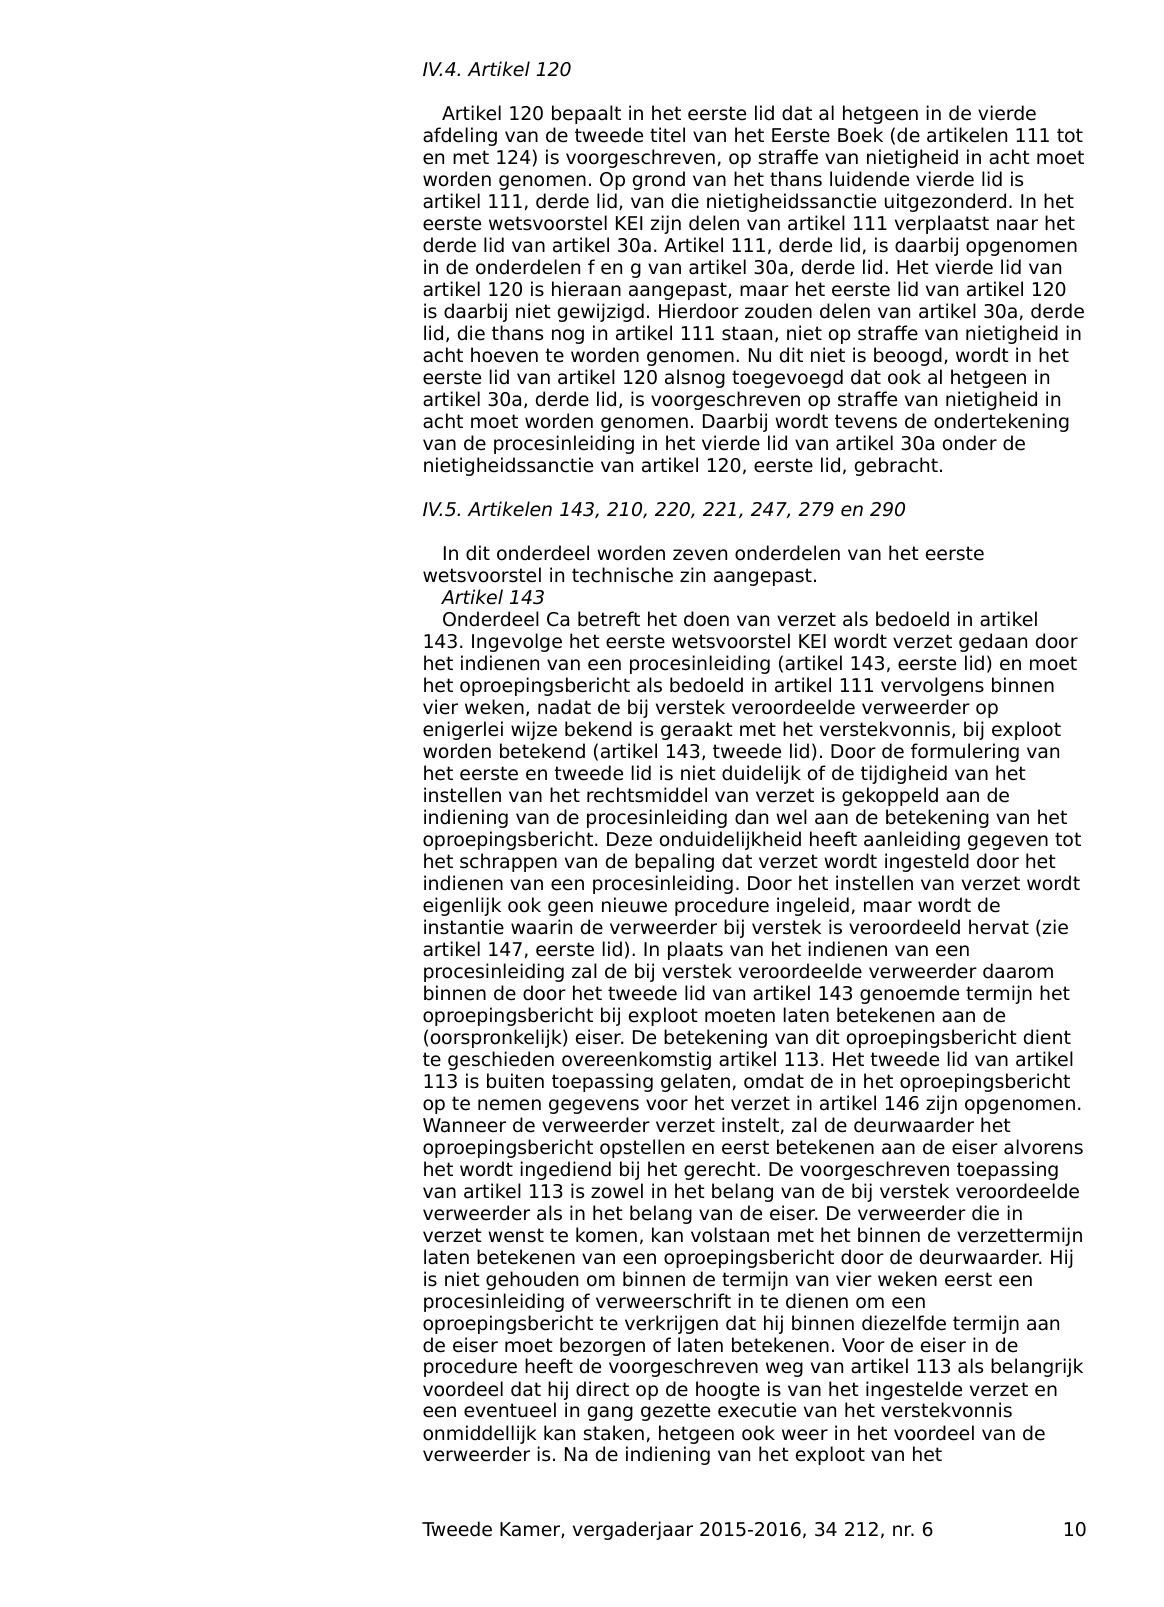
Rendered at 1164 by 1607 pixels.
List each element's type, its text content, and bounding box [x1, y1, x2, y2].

text Artikel 120 bepaalt in het eerste lid dat al hetgeen in de vierde afdeling van de tweede titel van het Eerste Boek (de artikelen 111 tot en met 124) is voorgeschreven, op straffe van nietigheid in acht moet worden genomen. Op grond van het thans luidende vierde lid is artikel 111, derde lid, van die nietigheidssanctie uitgezonderd. In het eerste wetsvoorstel KEI zijn delen van artikel 111 verplaatst naar het derde lid van artikel 30a. Artikel 111, derde lid, is daarbij opgenomen in de onderdelen f en g van artikel 30a, derde lid. Het vierde lid van artikel 120 is hieraan aangepast, maar het eerste lid van artikel 120 is daarbij niet gewijzigd. Hierdoor zouden delen van artikel 30a, derde lid, die thans nog in artikel 111 staan, niet op straffe van nietigheid in acht hoeven te worden genomen. Nu dit niet is beoogd, wordt in het eerste lid van artikel 120 alsnog toegevoegd dat ook al hetgeen in artikel 30a, derde lid, is voorgeschreven op straffe van nietigheid in acht moet worden genomen. Daarbij wordt tevens de ondertekening van de procesinleiding in het vierde lid van artikel 30a onder de nietigheidssanctie van artikel 120, eerste lid, gebracht. [422, 103, 1087, 477]
subtitle IV.5. Artikelen 143, 210, 220, 221, 247, 279 en 290 [422, 499, 1087, 521]
text Artikel 143 [422, 587, 1087, 609]
subtitle IV.4. Artikel 120 [422, 59, 1087, 81]
text In dit onderdeel worden zeven onderdelen van het eerste wetsvoorstel in technische zin aangepast. [422, 543, 1087, 587]
text Onderdeel Ca betreft het doen van verzet als bedoeld in artikel 143. Ingevolge het eerste wetsvoorstel KEI wordt verzet gedaan door het indienen van een procesinleiding (artikel 143, eerste lid) en moet het oproepingsbericht als bedoeld in artikel 111 vervolgens binnen vier weken, nadat de bij verstek veroordeelde verweerder op enigerlei wijze bekend is geraakt met het verstekvonnis, bij exploot worden betekend (artikel 143, tweede lid). Door de formulering van het eerste en tweede lid is niet duidelijk of de tijdigheid van het instellen van het rechtsmiddel van verzet is gekoppeld aan de indiening van de procesinleiding dan wel aan de betekening van het oproepingsbericht. Deze onduidelijkheid heeft aanleiding gegeven tot het schrappen van de bepaling dat verzet wordt ingesteld door het indienen van een procesinleiding. Door het instellen van verzet wordt eigenlijk ook geen nieuwe procedure ingeleid, maar wordt de instantie waarin de verweerder bij verstek is veroordeeld hervat (zie artikel 147, eerste lid). In plaats van het indienen van een procesinleiding zal de bij verstek veroordeelde verweerder daarom binnen de door het tweede lid van artikel 143 genoemde termijn het oproepingsbericht bij exploot moeten laten betekenen aan de (oorspronkelijk) eiser. De betekening van dit oproepingsbericht dient te geschieden overeenkomstig artikel 113. Het tweede lid van artikel 113 is buiten toepassing gelaten, omdat de in het oproepingsbericht op te nemen gegevens voor het verzet in artikel 146 zijn opgenomen. Wanneer de verweerder verzet instelt, zal de deurwaarder het oproepingsbericht opstellen en eerst betekenen aan de eiser alvorens het wordt ingediend bij het gerecht. De voorgeschreven toepassing van artikel 113 is zowel in het belang van de bij verstek veroordeelde verweerder als in het belang van de eiser. De verweerder die in verzet wenst te komen, kan volstaan met het binnen de verzettermijn laten betekenen van een oproepingsbericht door de deurwaarder. Hij is niet gehouden om binnen de termijn van vier weken eerst een procesinleiding of verweerschrift in te dienen om een oproepingsbericht te verkrijgen dat hij binnen diezelfde termijn aan de eiser moet bezorgen of laten betekenen. Voor de eiser in de procedure heeft de voorgeschreven weg van artikel 113 als belangrijk voordeel dat hij direct op de hoogte is van het ingestelde verzet en een eventueel in gang gezette executie van het verstekvonnis onmiddellijk kan staken, hetgeen ook weer in het voordeel van de verweerder is. Na de indiening van het exploot van het [422, 609, 1087, 1466]
